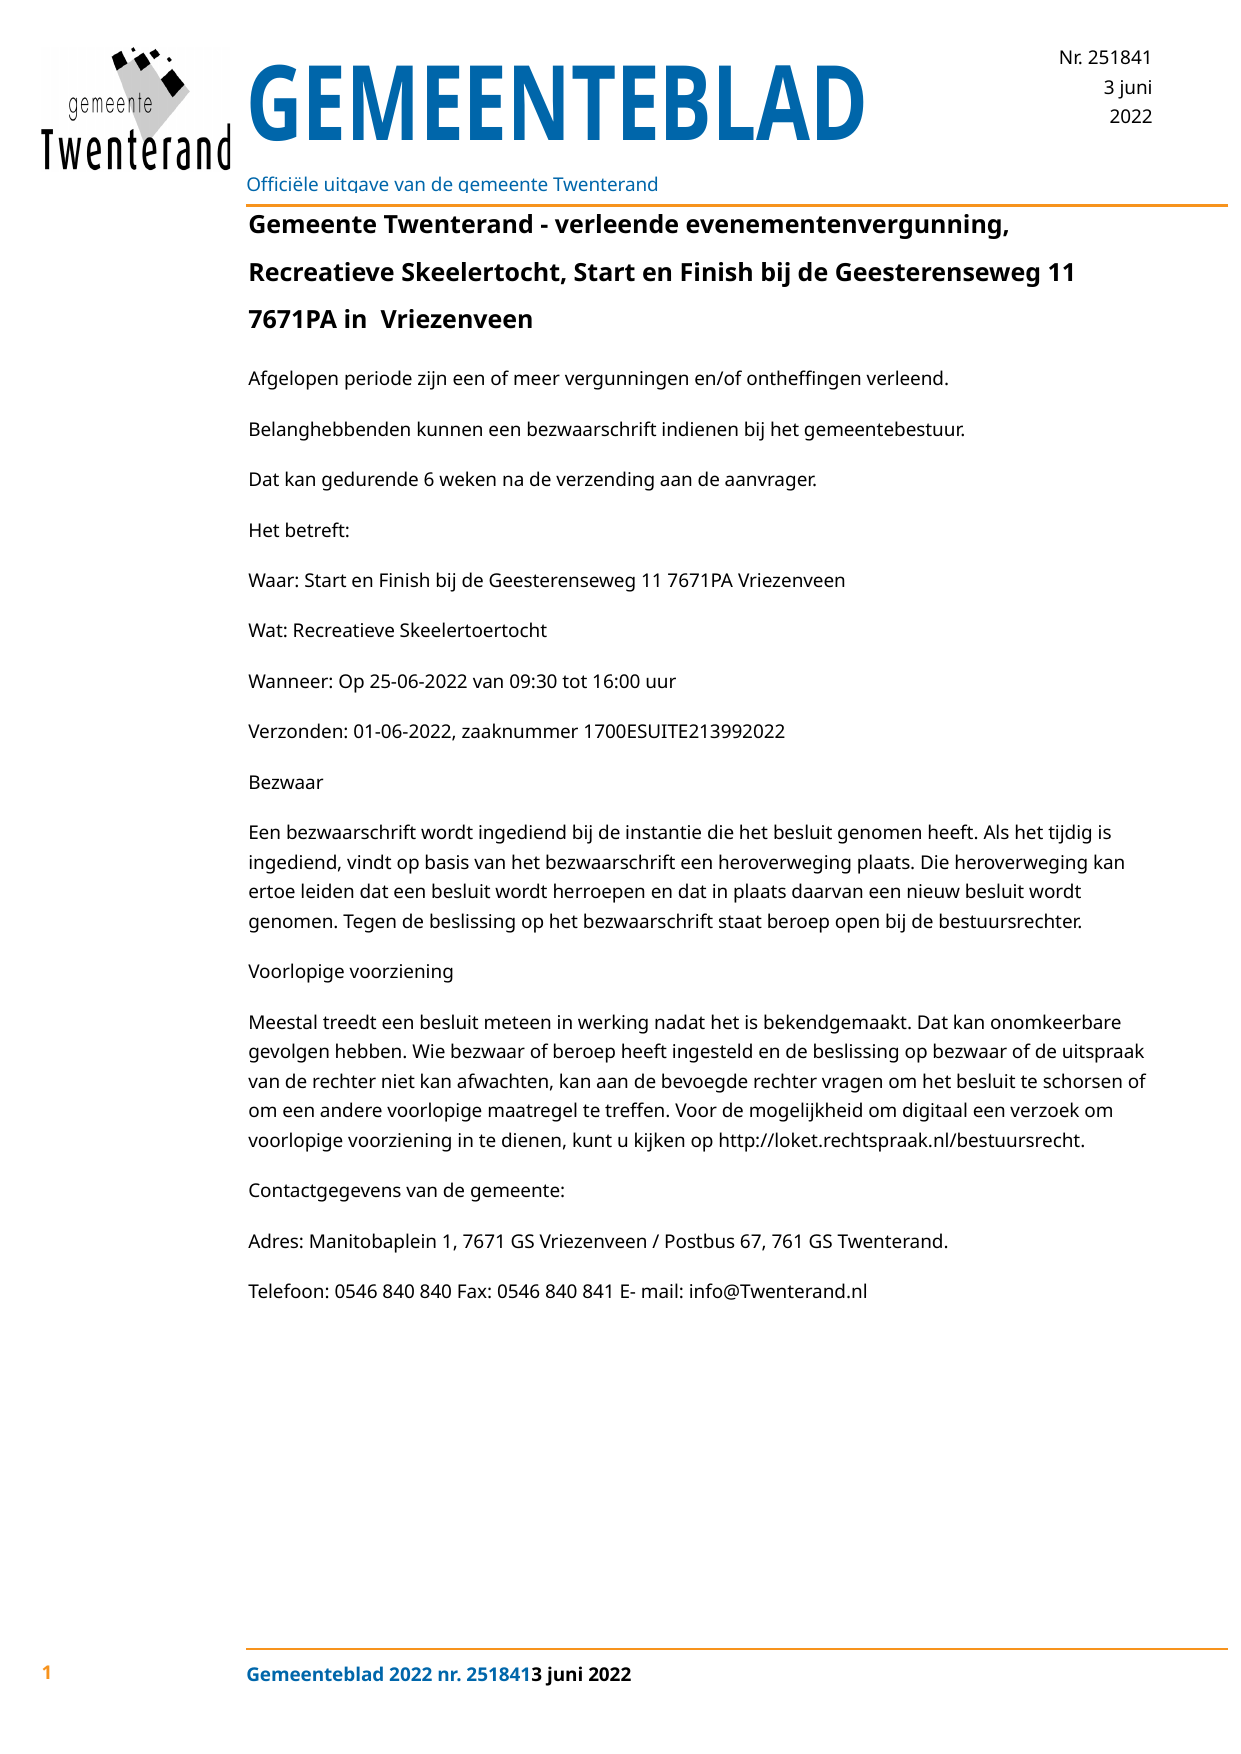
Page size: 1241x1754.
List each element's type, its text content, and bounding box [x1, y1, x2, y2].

text Wanneer: Op 25-06-2022 van 09:30 tot 16:00 uur [248, 668, 1152, 694]
text Wat: Recreatieve Skeelertoertocht [248, 618, 1152, 643]
picture [41, 47, 231, 172]
text Meestal treedt een besluit meteen in werking nadat het is bekendgemaakt. Dat kan onomkeerbare gevolgen hebben. Wie bezwaar of beroep heeft ingesteld en de beslissing op bezwaar of de uitspraak van de rechter niet kan afwachten, kan aan de bevoegde rechter vragen om het besluit te schorsen of om een andere voorlopige maatregel te treffen. Voor de mogelijkheid om digitaal een verzoek om voorlopige voorziening in te dienen, kunt u kijken op http://loket.rechtspraak.nl/bestuursrecht. [248, 1009, 1152, 1153]
text Een bezwaarschrift wordt ingediend bij de instantie die het besluit genomen heeft. Als het tijdig is ingediend, vindt op basis van het bezwaarschrift een heroverweging plaats. Die heroverweging kan ertoe leiden dat een besluit wordt herroepen en dat in plaats daarvan een nieuw besluit wordt genomen. Tegen de beslissing op het bezwaarschrift staat beroep open bij de bestuursrechter. [248, 819, 1152, 934]
text Dat kan gedurende 6 weken na de verzending aan de aanvrager. [248, 466, 1152, 492]
text Afgelopen periode zijn een of meer vergunningen en/of ontheffingen verleend. [248, 366, 1152, 391]
text Voorlopige voorziening [248, 958, 1152, 984]
text Waar: Start en Finish bij de Geesterenseweg 11 7671PA Vriezenveen [248, 567, 1152, 593]
text Het betreft: [248, 517, 1152, 542]
text Bezwaar [248, 769, 1152, 794]
text Gemeente Twenterand - verleende evenementenvergunning, Recreatieve Skeelertocht, Start en Finish bij de Geesterenseweg 11 7671PA in Vriezenveen [248, 207, 1152, 336]
text Adres: Manitobaplein 1, 7671 GS Vriezenveen / Postbus 67, 761 GS Twenterand. [248, 1228, 1152, 1254]
text Telefoon: 0546 840 840 Fax: 0546 840 841 E- mail: info@Twenterand.nl [248, 1278, 1152, 1304]
text Contactgegevens van de gemeente: [248, 1178, 1152, 1203]
text Verzonden: 01-06-2022, zaaknummer 1700ESUITE213992022 [248, 718, 1152, 744]
text Belanghebbenden kunnen een bezwaarschrift indienen bij het gemeentebestuur. [248, 416, 1152, 442]
